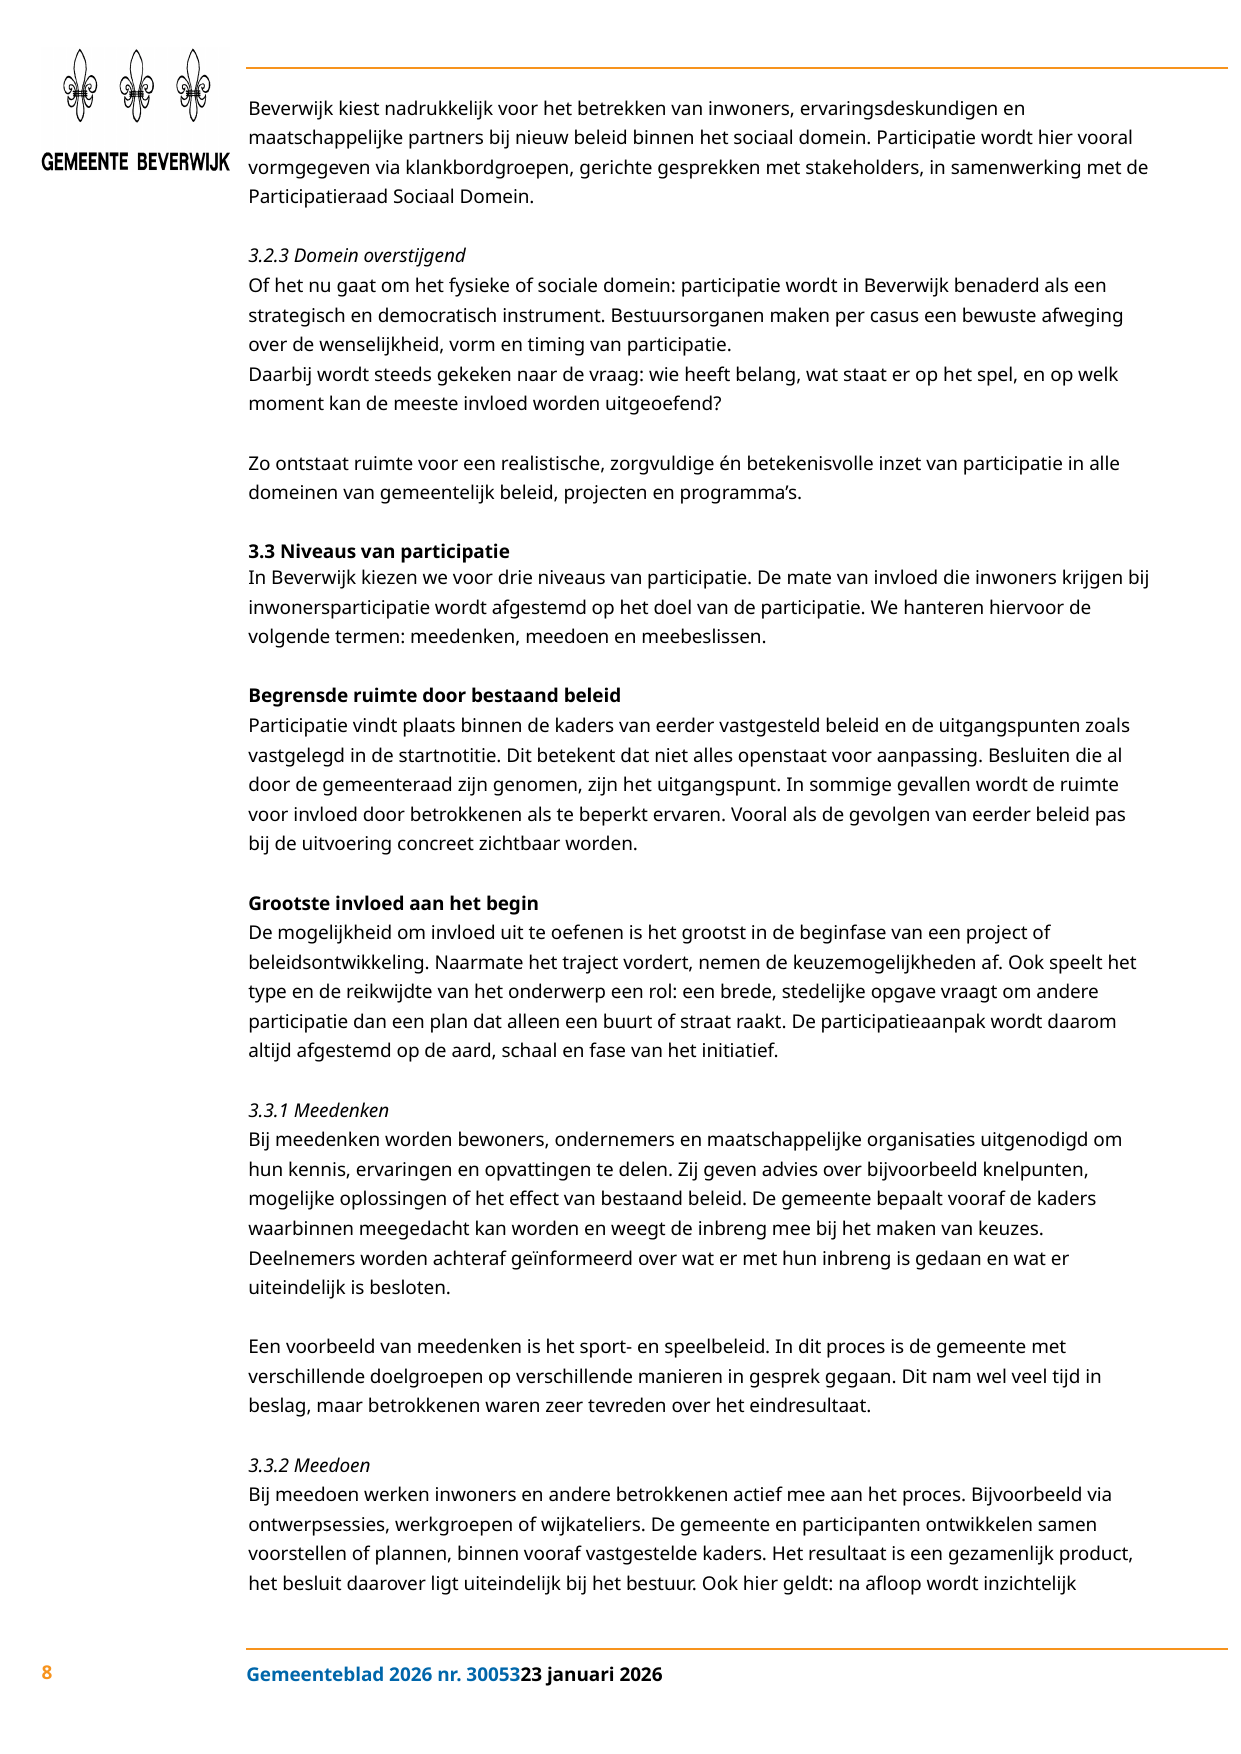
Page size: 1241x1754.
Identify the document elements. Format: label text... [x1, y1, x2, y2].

text De mogelijkheid om invloed uit te oefenen is het grootst in de beginfase van een project of beleidsontwikkeling. Naarmate het traject vordert, nemen de keuzemogelijkheden af. Ook speelt het type en de reikwijdte van het onderwerp een rol: een brede, stedelijke opgave vraagt om andere participatie dan een plan dat alleen een buurt of straat raakt. De participatieaanpak wordt daarom altijd afgestemd op de aard, schaal en fase van het initiatief. [248, 919, 1152, 1063]
text 3.2.3 Domein overstijgend [248, 243, 1152, 268]
text In Beverwijk kiezen we voor drie niveaus van participatie. De mate van invloed die inwoners krijgen bij inwonersparticipatie wordt afgestemd op het doel van de participatie. We hanteren hiervoor de volgende termen: meedenken, meedoen en meebeslissen. [248, 564, 1152, 649]
text Daarbij wordt steeds gekeken naar de vraag: wie heeft belang, wat staat er op het spel, en op welk moment kan de meeste invloed worden uitgeoefend? [248, 361, 1152, 416]
picture [41, 47, 231, 172]
text 3.3.1 Meedenken [248, 1097, 1152, 1122]
text 3.3.2 Meedoen [248, 1452, 1152, 1477]
text Beverwijk kiest nadrukkelijk voor het betrekken van inwoners, ervaringsdeskundigen en maatschappelijke partners bij nieuw beleid binnen het sociaal domein. Participatie wordt hier vooral vormgegeven via klankbordgroepen, gerichte gesprekken met stakeholders, in samenwerking met de Participatieraad Sociaal Domein. [248, 95, 1152, 209]
text Of het nu gaat om het fysieke of sociale domein: participatie wordt in Beverwijk benaderd als een strategisch en democratisch instrument. Bestuursorganen maken per casus een bewuste afweging over de wenselijkheid, vorm en timing van participatie. [248, 272, 1152, 357]
text Begrensde ruimte door bestaand beleid [248, 683, 1152, 708]
text 3.3 Niveaus van participatie [248, 538, 1152, 564]
text Bij meedenken worden bewoners, ondernemers en maatschappelijke organisaties uitgenodigd om hun kennis, ervaringen en opvattingen te delen. Zij geven advies over bijvoorbeeld knelpunten, mogelijke oplossingen of het effect van bestaand beleid. De gemeente bepaalt vooraf de kaders waarbinnen meegedacht kan worden en weegt de inbreng mee bij het maken van keuzes. Deelnemers worden achteraf geïnformeerd over wat er met hun inbreng is gedaan en wat er uiteindelijk is besloten. [248, 1126, 1152, 1300]
text Zo ontstaat ruimte voor een realistische, zorgvuldige én betekenisvolle inzet van participatie in alle domeinen van gemeentelijk beleid, projecten en programma’s. [248, 450, 1152, 505]
text Grootste invloed aan het begin [248, 890, 1152, 915]
text Een voorbeeld van meedenken is het sport- en speelbeleid. In dit proces is de gemeente met verschillende doelgroepen op verschillende manieren in gesprek gegaan. Dit nam wel veel tijd in beslag, maar betrokkenen waren zeer tevreden over het eindresultaat. [248, 1333, 1152, 1418]
text Participatie vindt plaats binnen de kaders van eerder vastgesteld beleid en de uitgangspunten zoals vastgelegd in de startnotitie. Dit betekent dat niet alles openstaat voor aanpassing. Besluiten die al door de gemeenteraad zijn genomen, zijn het uitgangspunt. In sommige gevallen wordt de ruimte voor invloed door betrokkenen als te beperkt ervaren. Vooral als de gevolgen van eerder beleid pas bij de uitvoering concreet zichtbaar worden. [248, 712, 1152, 856]
text Bij meedoen werken inwoners en andere betrokkenen actief mee aan het proces. Bijvoorbeeld via ontwerpsessies, werkgroepen of wijkateliers. De gemeente en participanten ontwikkelen samen voorstellen of plannen, binnen vooraf vastgestelde kaders. Het resultaat is een gezamenlijk product, het besluit daarover ligt uiteindelijk bij het bestuur. Ook hier geldt: na afloop wordt inzichtelijk [248, 1481, 1152, 1596]
